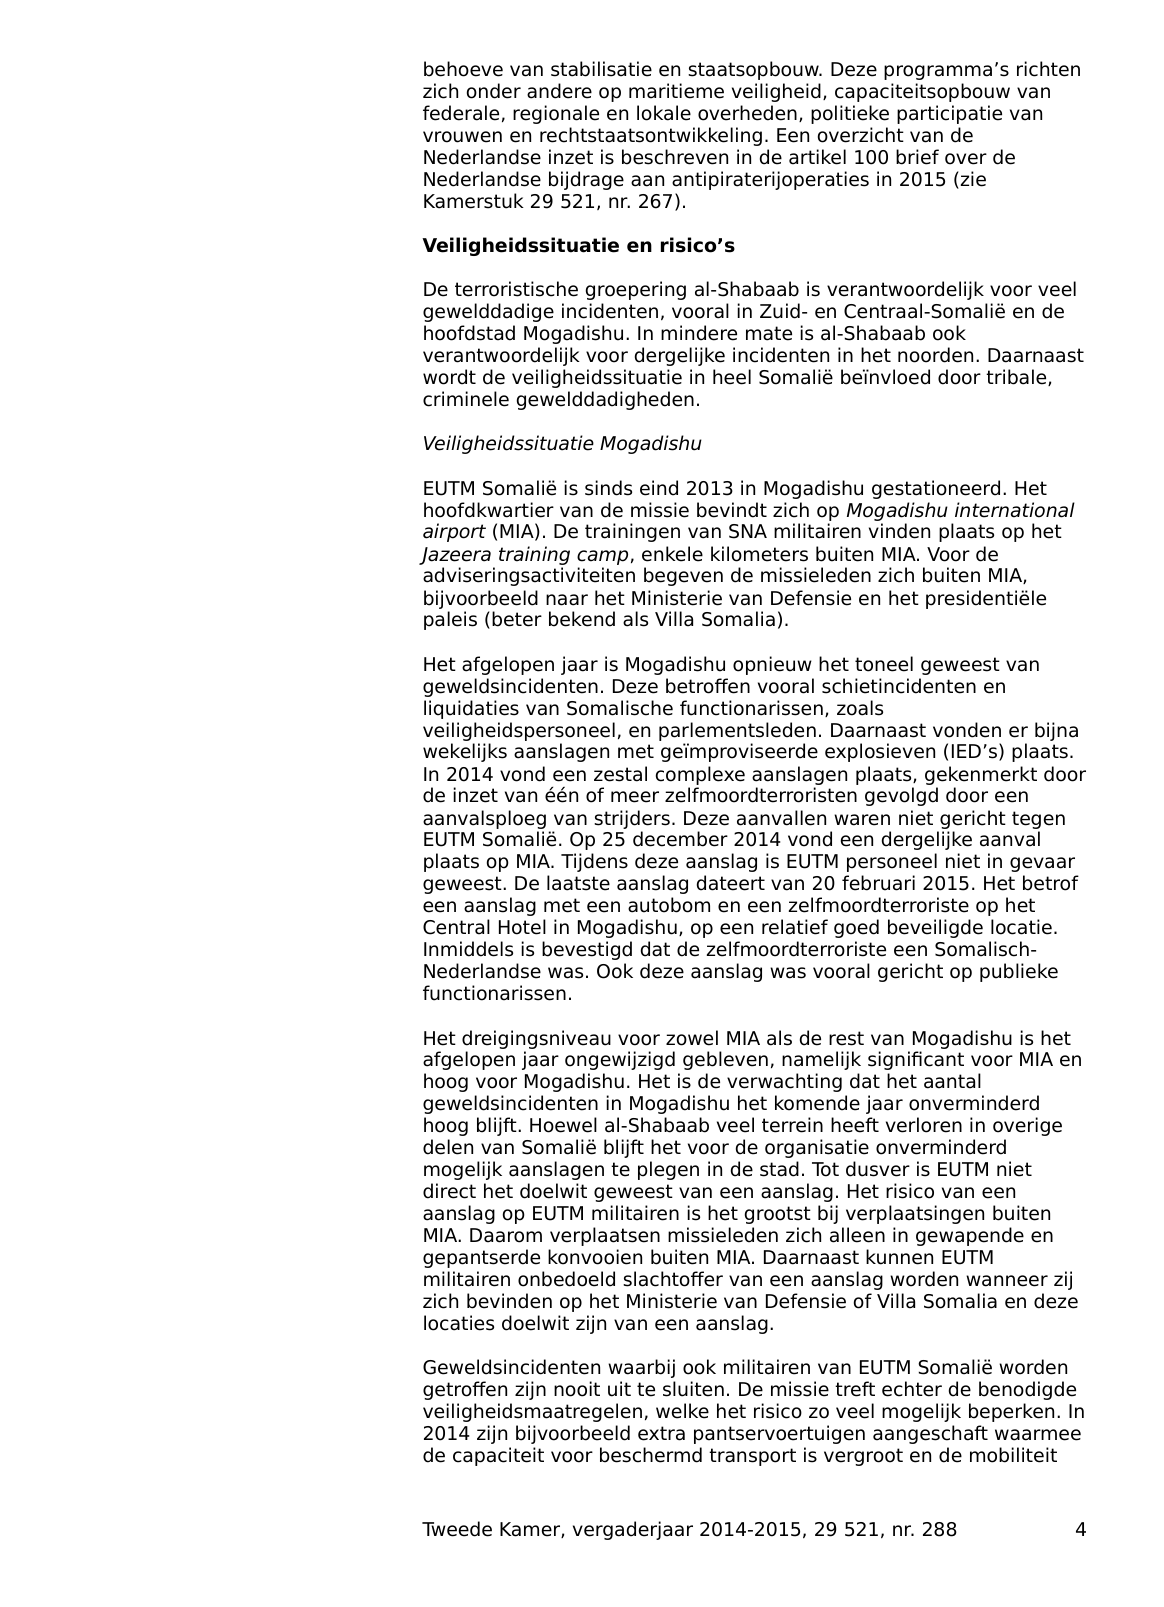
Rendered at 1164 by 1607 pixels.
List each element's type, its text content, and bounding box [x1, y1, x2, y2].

text De terroristische groepering al-Shabaab is verantwoordelijk voor veel gewelddadige incidenten, vooral in Zuid- en Centraal-Somalië en de hoofdstad Mogadishu. In mindere mate is al-Shabaab ook verantwoordelijk voor dergelijke incidenten in het noorden. Daarnaast wordt de veiligheidssituatie in heel Somalië beïnvloed door tribale, criminele gewelddadigheden. [422, 279, 1087, 411]
text EUTM Somalië is sinds eind 2013 in Mogadishu gestationeerd. Het hoofdkwartier van de missie bevindt zich op Mogadishu international airport (MIA). De trainingen van SNA militairen vinden plaats op het Jazeera training camp, enkele kilometers buiten MIA. Voor de adviseringsactiviteiten begeven de missieleden zich buiten MIA, bijvoorbeeld naar het Ministerie van Defensie en het presidentiële paleis (beter bekend als Villa Somalia). [422, 477, 1087, 631]
text Geweldsincidenten waarbij ook militairen van EUTM Somalië worden getroffen zijn nooit uit te sluiten. De missie treft echter de benodigde veiligheidsmaatregelen, welke het risico zo veel mogelijk beperken. In 2014 zijn bijvoorbeeld extra pantservoertuigen aangeschaft waarmee de capaciteit voor beschermd transport is vergroot en de mobiliteit [422, 1357, 1087, 1467]
text behoeve van stabilisatie en staatsopbouw. Deze programma’s richten zich onder andere op maritieme veiligheid, capaciteitsopbouw van federale, regionale en lokale overheden, politieke participatie van vrouwen en rechtstaatsontwikkeling. Een overzicht van de Nederlandse inzet is beschreven in de artikel 100 brief over de Nederlandse bijdrage aan antipiraterijoperaties in 2015 (zie Kamerstuk 29 521, nr. 267). [422, 59, 1087, 213]
text Het dreigingsniveau voor zowel MIA als de rest van Mogadishu is het afgelopen jaar ongewijzigd gebleven, namelijk significant voor MIA en hoog voor Mogadishu. Het is de verwachting dat het aantal geweldsincidenten in Mogadishu het komende jaar onverminderd hoog blijft. Hoewel al-Shabaab veel terrein heeft verloren in overige delen van Somalië blijft het voor de organisatie onverminderd mogelijk aanslagen te plegen in de stad. Tot dusver is EUTM niet direct het doelwit geweest van een aanslag. Het risico van een aanslag op EUTM militairen is het grootst bij verplaatsingen buiten MIA. Daarom verplaatsen missieleden zich alleen in gewapende en gepantserde konvooien buiten MIA. Daarnaast kunnen EUTM militairen onbedoeld slachtoffer van een aanslag worden wanneer zij zich bevinden op het Ministerie van Defensie of Villa Somalia en deze locaties doelwit zijn van een aanslag. [422, 1027, 1087, 1335]
subtitle Veiligheidssituatie Mogadishu [422, 433, 1087, 455]
text Het afgelopen jaar is Mogadishu opnieuw het toneel geweest van geweldsincidenten. Deze betroffen vooral schietincidenten en liquidaties van Somalische functionarissen, zoals veiligheidspersoneel, en parlementsleden. Daarnaast vonden er bijna wekelijks aanslagen met geïmproviseerde explosieven (IED’s) plaats. In 2014 vond een zestal complexe aanslagen plaats, gekenmerkt door de inzet van één of meer zelfmoordterroristen gevolgd door een aanvalsploeg van strijders. Deze aanvallen waren niet gericht tegen EUTM Somalië. Op 25 december 2014 vond een dergelijke aanval plaats op MIA. Tijdens deze aanslag is EUTM personeel niet in gevaar geweest. De laatste aanslag dateert van 20 februari 2015. Het betrof een aanslag met een autobom en een zelfmoordterroriste op het Central Hotel in Mogadishu, op een relatief goed beveiligde locatie. Inmiddels is bevestigd dat de zelfmoordterroriste een Somalisch-Nederlandse was. Ook deze aanslag was vooral gericht op publieke functionarissen. [422, 653, 1087, 1005]
subtitle Veiligheidssituatie en risico’s [422, 235, 1087, 257]
